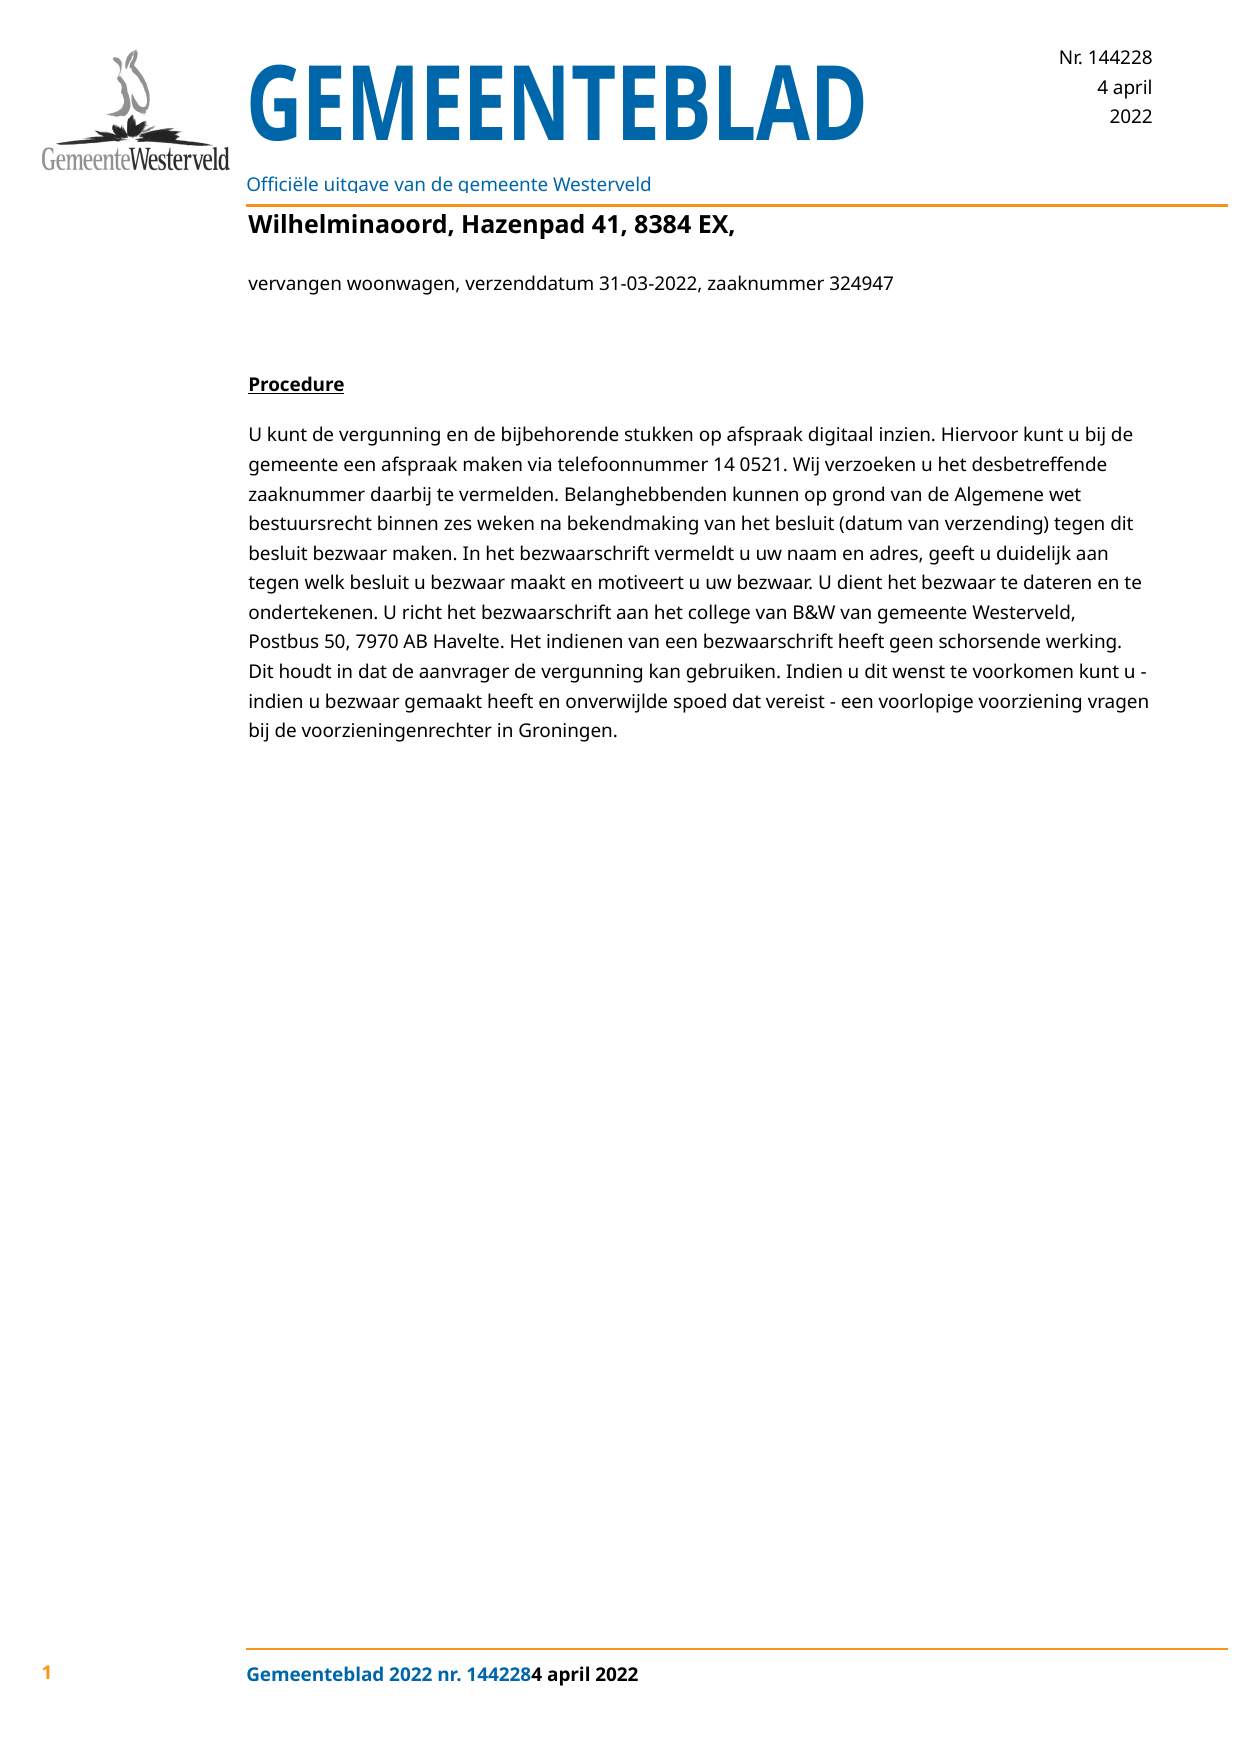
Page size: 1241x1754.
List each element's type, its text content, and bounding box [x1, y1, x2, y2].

text U kunt de vergunning en de bijbehorende stukken op afspraak digitaal inzien. Hiervoor kunt u bij de gemeente een afspraak maken via telefoonnummer 14 0521. Wij verzoeken u het desbetreffende zaaknummer daarbij te vermelden. Belanghebbenden kunnen op grond van de Algemene wet bestuursrecht binnen zes weken na bekendmaking van het besluit (datum van verzending) tegen dit besluit bezwaar maken. In het bezwaarschrift vermeldt u uw naam en adres, geeft u duidelijk aan tegen welk besluit u bezwaar maakt en motiveert u uw bezwaar. U dient het bezwaar te dateren en te ondertekenen. U richt het bezwaarschrift aan het college van B&W van gemeente Westerveld, Postbus 50, 7970 AB Havelte. Het indienen van een bezwaarschrift heeft geen schorsende werking. Dit houdt in dat de aanvrager de vergunning kan gebruiken. Indien u dit wenst te voorkomen kunt u - indien u bezwaar gemaakt heeft en onverwijlde spoed dat vereist - een voorlopige voorziening vragen bij de voorzieningenrechter in Groningen. [248, 422, 1152, 743]
text Procedure [248, 371, 1152, 397]
text Wilhelminaoord, Hazenpad 41, 8384 EX, [248, 207, 1152, 241]
text vervangen woonwagen, verzenddatum 31-03-2022, zaaknummer 324947 [248, 270, 1152, 296]
picture [41, 47, 231, 172]
